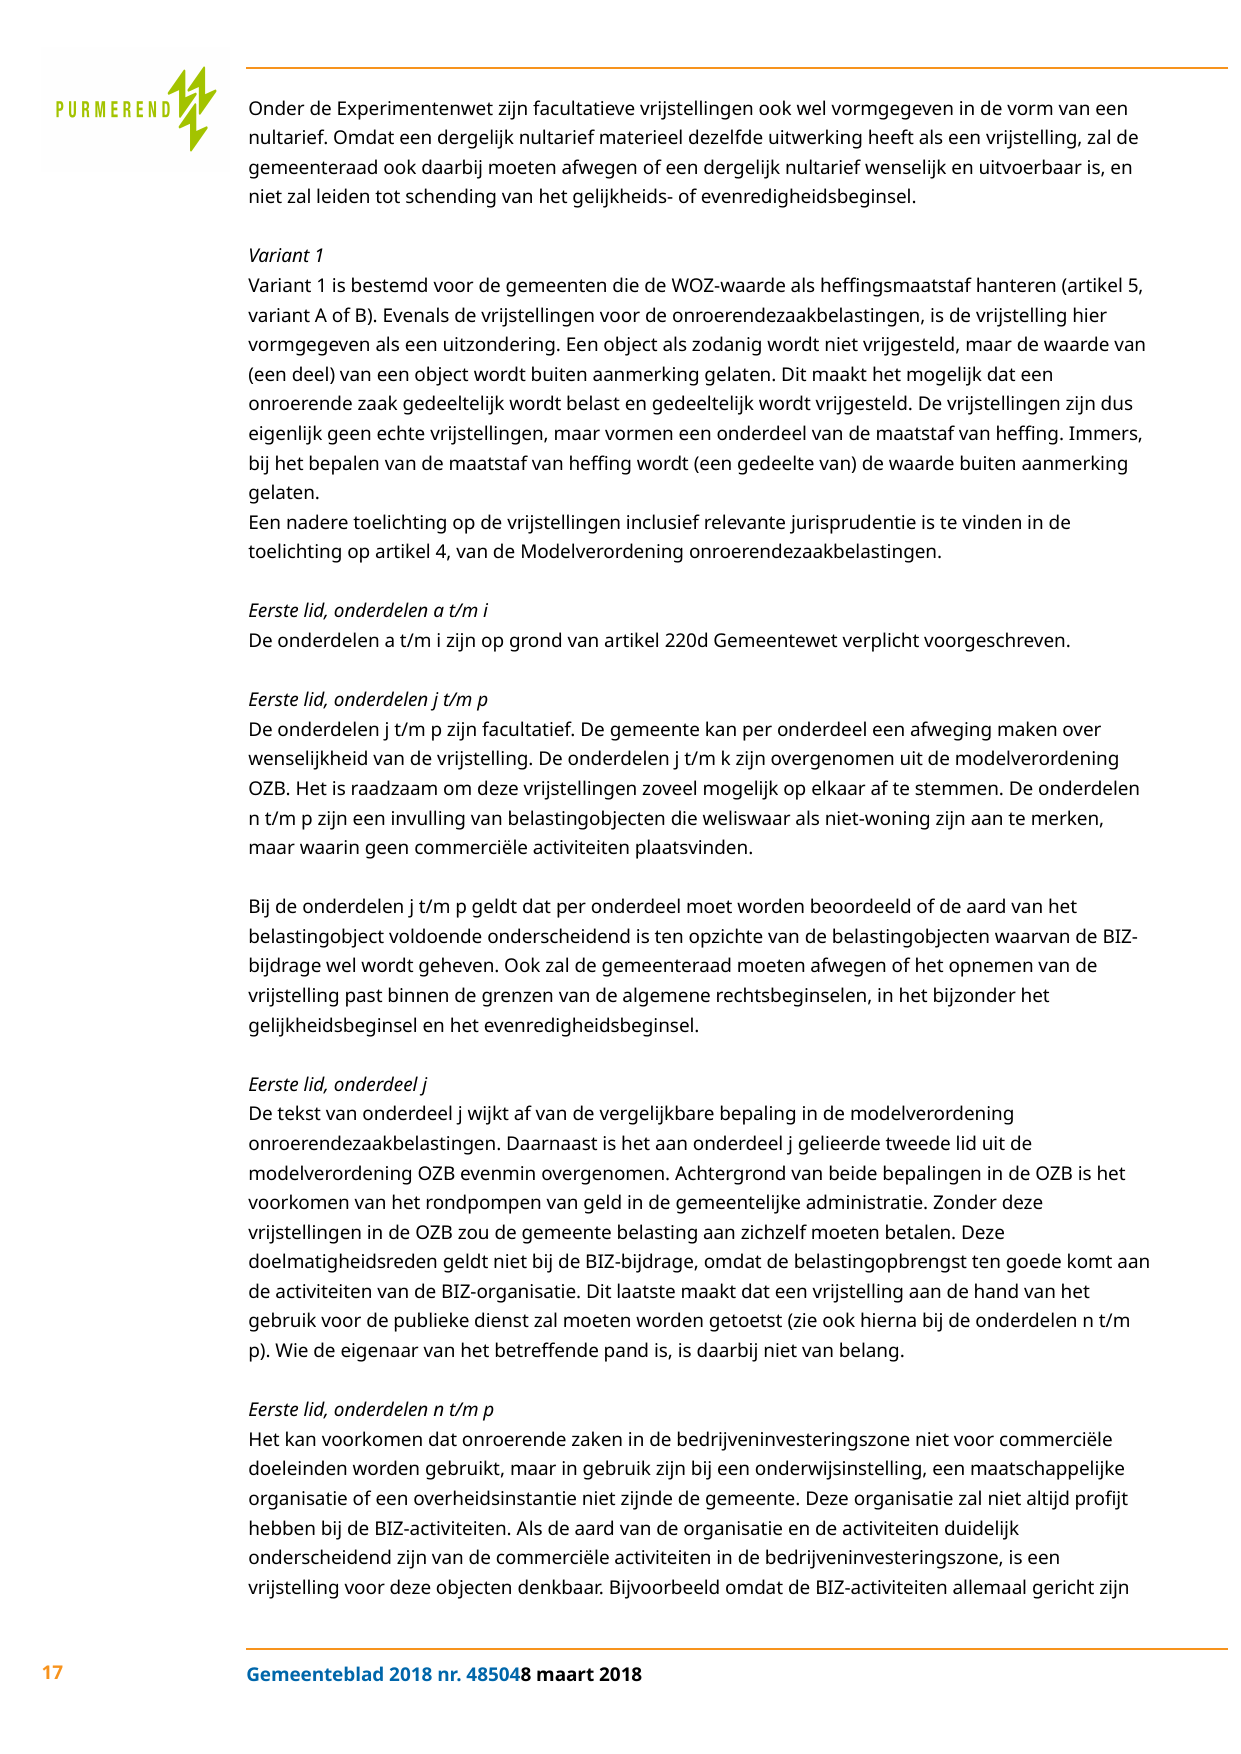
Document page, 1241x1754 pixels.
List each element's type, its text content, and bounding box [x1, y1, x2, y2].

text De onderdelen a t/m i zijn op grond van artikel 220d Gemeentewet verplicht voorgeschreven. [248, 627, 1152, 653]
text Eerste lid, onderdeel j [248, 1071, 1152, 1097]
picture [41, 47, 231, 172]
text De onderdelen j t/m p zijn facultatief. De gemeente kan per onderdeel een afweging maken over wenselijkheid van de vrijstelling. De onderdelen j t/m k zijn overgenomen uit de modelverordening OZB. Het is raadzaam om deze vrijstellingen zoveel mogelijk op elkaar af te stemmen. De onderdelen n t/m p zijn een invulling van belastingobjecten die weliswaar als niet-woning zijn aan te merken, maar waarin geen commerciële activiteiten plaatsvinden. [248, 716, 1152, 860]
text Eerste lid, onderdelen a t/m i [248, 598, 1152, 623]
text De tekst van onderdeel j wijkt af van de vergelijkbare bepaling in de modelverordening onroerendezaakbelastingen. Daarnaast is het aan onderdeel j gelieerde tweede lid uit de modelverordening OZB evenmin overgenomen. Achtergrond van beide bepalingen in de OZB is het voorkomen van het rondpompen van geld in de gemeentelijke administratie. Zonder deze vrijstellingen in de OZB zou de gemeente belasting aan zichzelf moeten betalen. Deze doelmatigheidsreden geldt niet bij de BIZ-bijdrage, omdat de belastingopbrengst ten goede komt aan de activiteiten van de BIZ-organisatie. Dit laatste maakt dat een vrijstelling aan de hand van het gebruik voor de publieke dienst zal moeten worden getoetst (zie ook hierna bij de onderdelen n t/m p). Wie de eigenaar van het betreffende pand is, is daarbij niet van belang. [248, 1101, 1152, 1363]
text Variant 1 [248, 243, 1152, 268]
text Eerste lid, onderdelen n t/m p [248, 1396, 1152, 1422]
text Bij de onderdelen j t/m p geldt dat per onderdeel moet worden beoordeeld of de aard van het belastingobject voldoende onderscheidend is ten opzichte van de belastingobjecten waarvan de BIZ-bijdrage wel wordt geheven. Ook zal de gemeenteraad moeten afwegen of het opnemen van de vrijstelling past binnen de grenzen van de algemene rechtsbeginselen, in het bijzonder het gelijkheidsbeginsel en het evenredigheidsbeginsel. [248, 893, 1152, 1038]
text Eerste lid, onderdelen j t/m p [248, 686, 1152, 712]
text Variant 1 is bestemd voor de gemeenten die de WOZ-waarde als heffingsmaatstaf hanteren (artikel 5, variant A of B). Evenals de vrijstellingen voor de onroerendezaakbelastingen, is de vrijstelling hier vormgegeven als een uitzondering. Een object als zodanig wordt niet vrijgesteld, maar de waarde van (een deel) van een object wordt buiten aanmerking gelaten. Dit maakt het mogelijk dat een onroerende zaak gedeeltelijk wordt belast en gedeeltelijk wordt vrijgesteld. De vrijstellingen zijn dus eigenlijk geen echte vrijstellingen, maar vormen een onderdeel van de maatstaf van heffing. Immers, bij het bepalen van de maatstaf van heffing wordt (een gedeelte van) de waarde buiten aanmerking gelaten. [248, 272, 1152, 505]
text Een nadere toelichting op de vrijstellingen inclusief relevante jurisprudentie is te vinden in de toelichting op artikel 4, van de Modelverordening onroerendezaakbelastingen. [248, 509, 1152, 564]
text Onder de Experimentenwet zijn facultatieve vrijstellingen ook wel vormgegeven in de vorm van een nultarief. Omdat een dergelijk nultarief materieel dezelfde uitwerking heeft als een vrijstelling, zal de gemeenteraad ook daarbij moeten afwegen of een dergelijk nultarief wenselijk en uitvoerbaar is, en niet zal leiden tot schending van het gelijkheids- of evenredigheidsbeginsel. [248, 95, 1152, 209]
text Het kan voorkomen dat onroerende zaken in de bedrijveninvesteringszone niet voor commerciële doeleinden worden gebruikt, maar in gebruik zijn bij een onderwijsinstelling, een maatschappelijke organisatie of een overheidsinstantie niet zijnde de gemeente. Deze organisatie zal niet altijd profijt hebben bij de BIZ-activiteiten. Als de aard van de organisatie en de activiteiten duidelijk onderscheidend zijn van de commerciële activiteiten in de bedrijveninvesteringszone, is een vrijstelling voor deze objecten denkbaar. Bijvoorbeeld omdat de BIZ-activiteiten allemaal gericht zijn [248, 1426, 1152, 1600]
